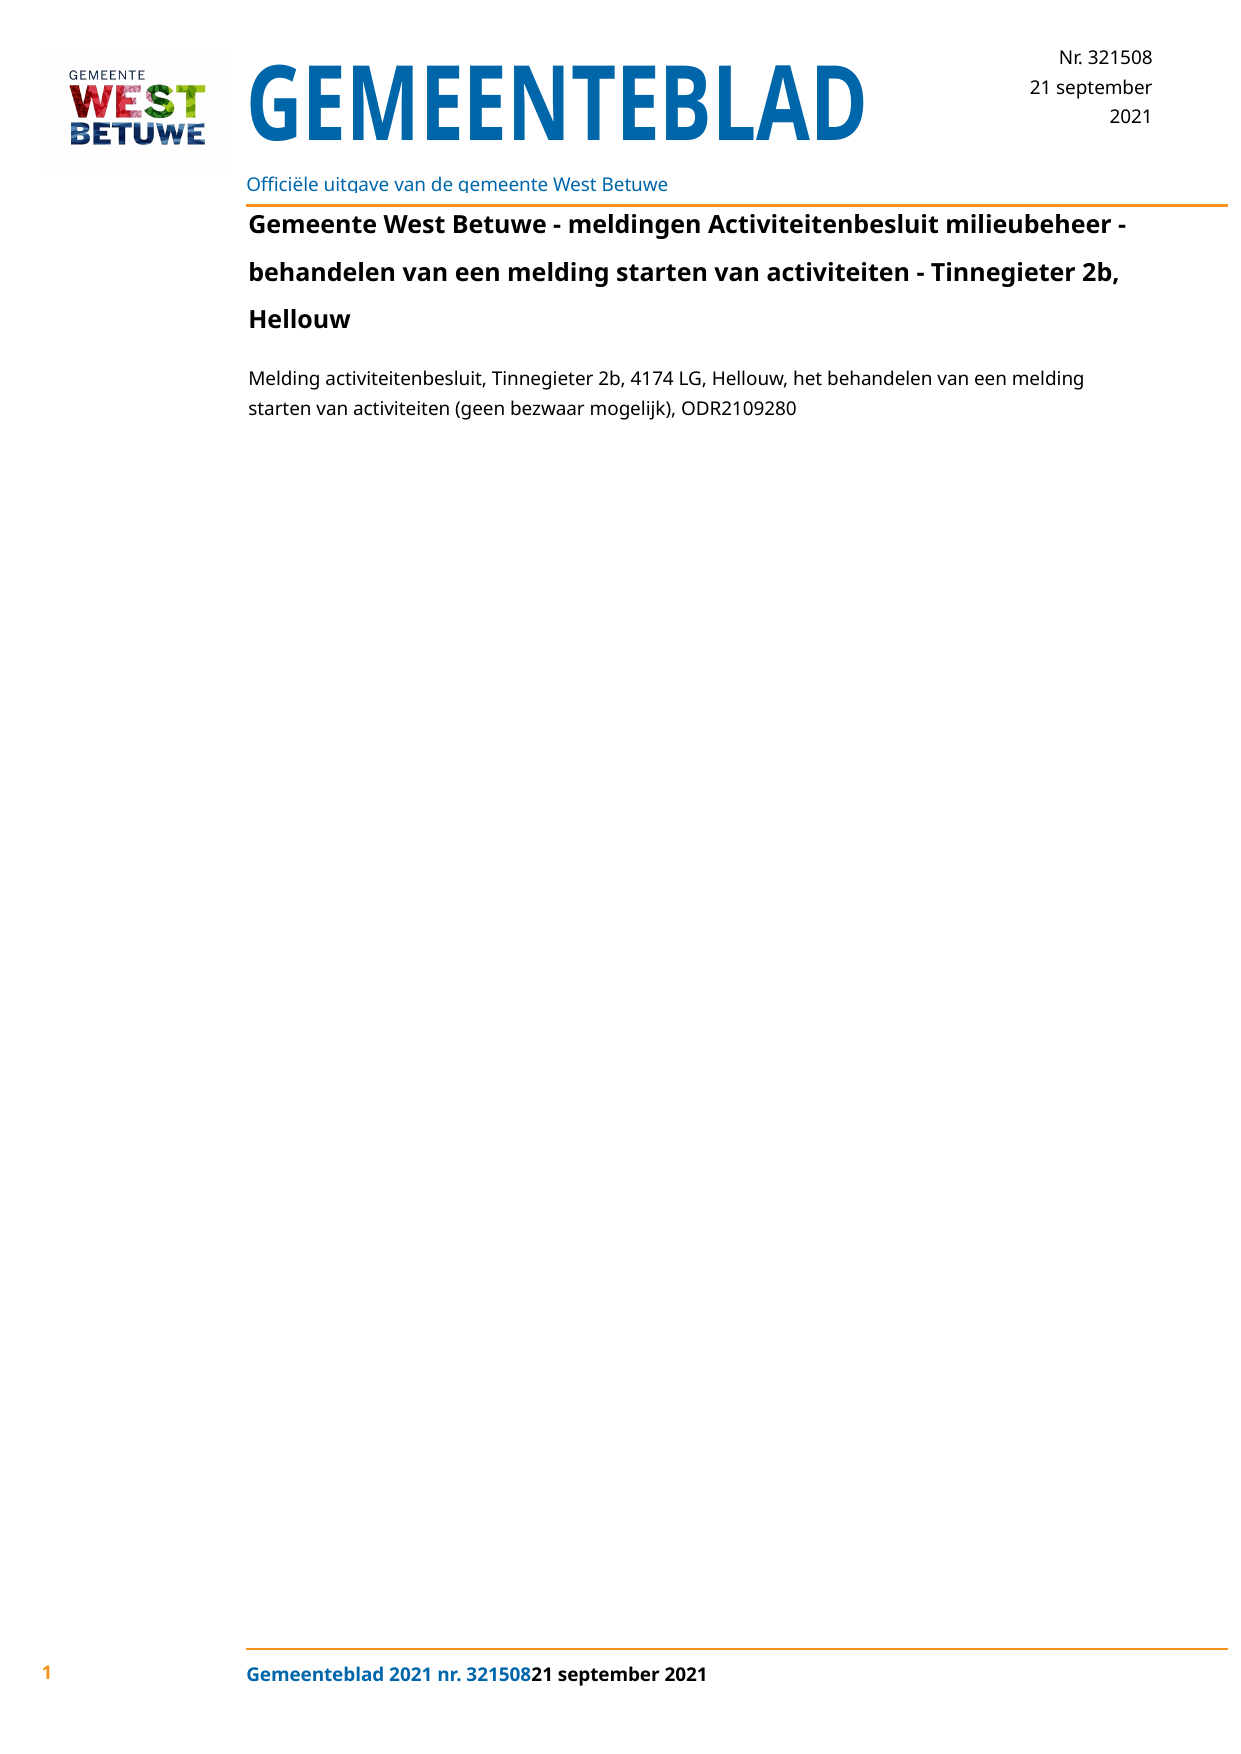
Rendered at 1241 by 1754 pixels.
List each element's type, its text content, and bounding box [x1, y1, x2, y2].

text Gemeente West Betuwe - meldingen Activiteitenbesluit milieubeheer - behandelen van een melding starten van activiteiten - Tinnegieter 2b, Hellouw [248, 207, 1152, 336]
text Melding activiteitenbesluit, Tinnegieter 2b, 4174 LG, Hellouw, het behandelen van een melding starten van activiteiten (geen bezwaar mogelijk), ODR2109280 [248, 366, 1152, 421]
picture [41, 47, 231, 172]
